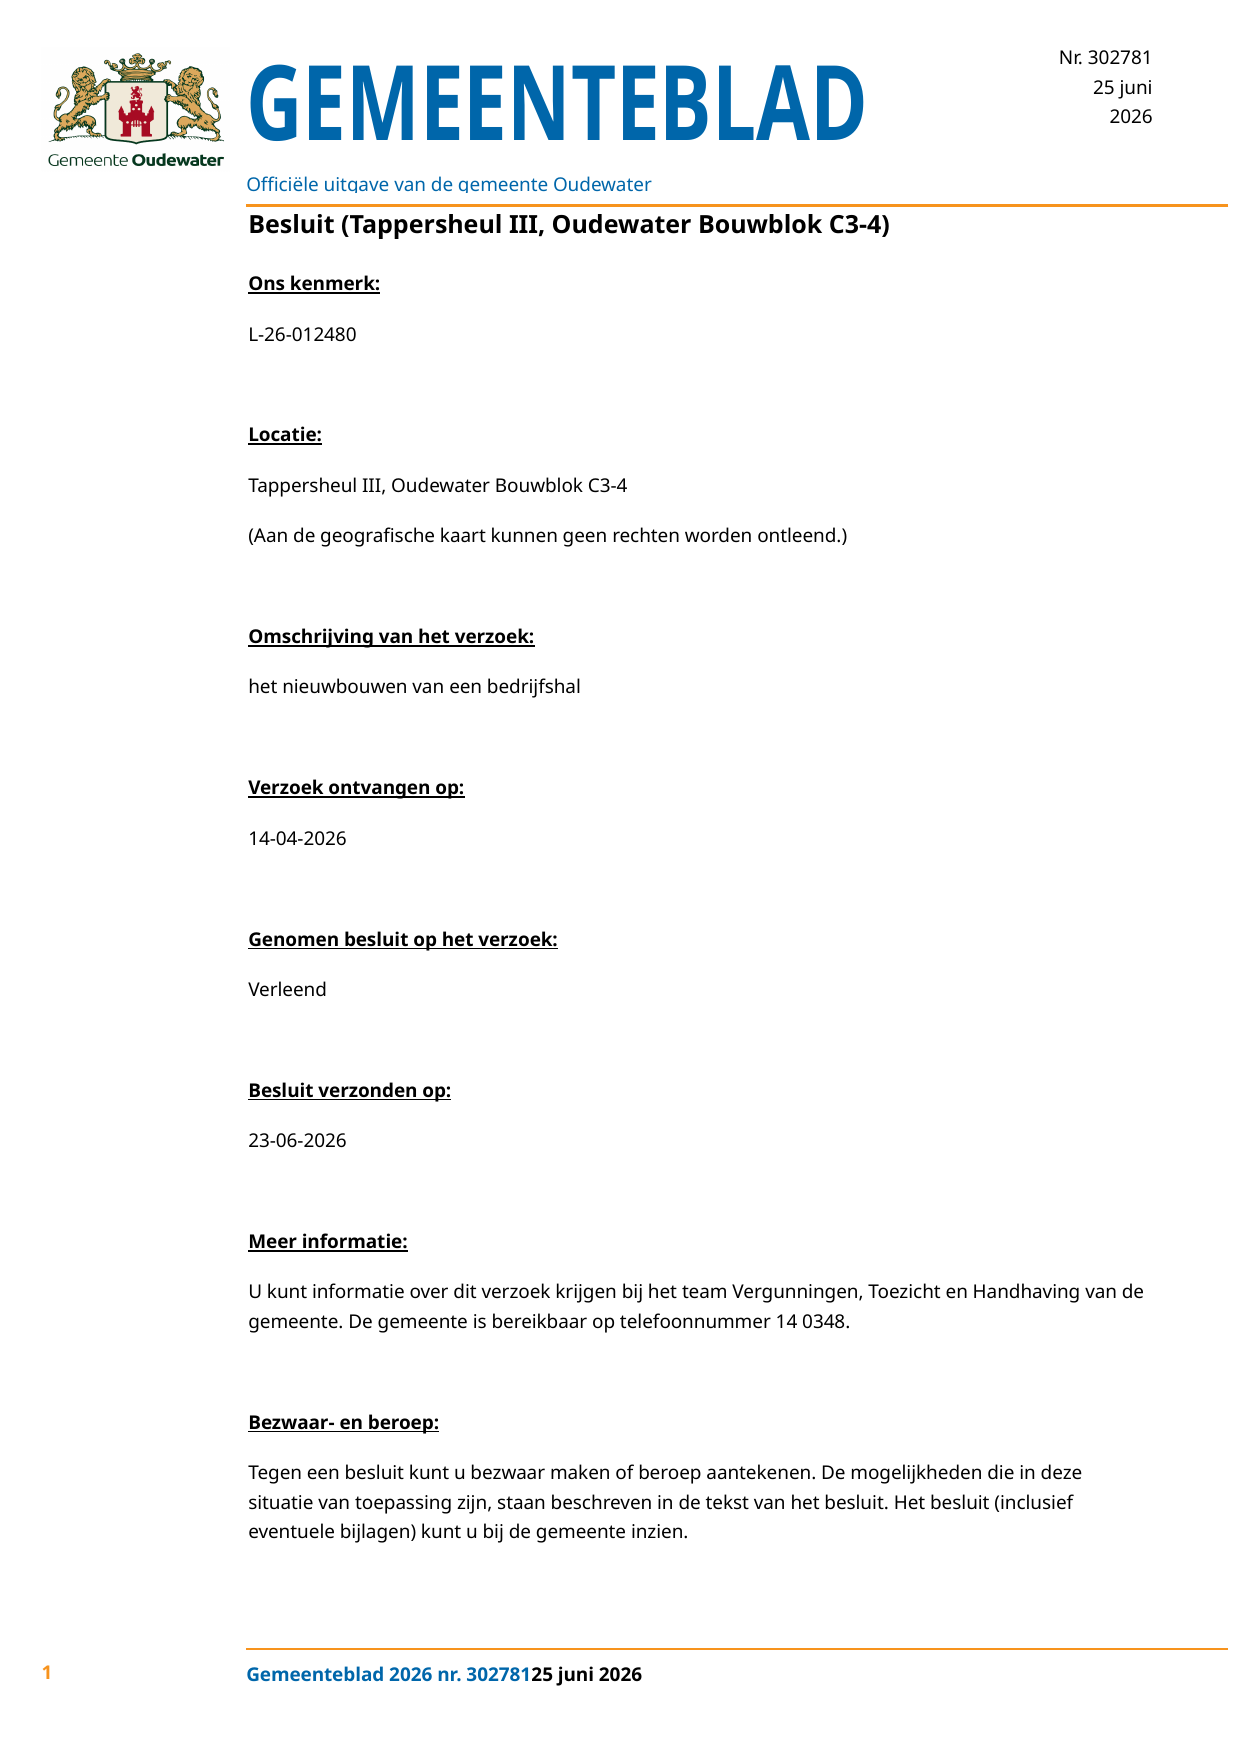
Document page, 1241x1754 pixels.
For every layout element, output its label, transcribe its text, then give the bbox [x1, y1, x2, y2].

picture [41, 47, 231, 172]
text Locatie: [248, 422, 1152, 447]
text het nieuwbouwen van een bedrijfshal [248, 674, 1152, 699]
text Meer informatie: [248, 1228, 1152, 1254]
text (Aan de geografische kaart kunnen geen rechten worden ontleend.) [248, 522, 1152, 548]
text Bezwaar- en beroep: [248, 1409, 1152, 1435]
text 14-04-2026 [248, 825, 1152, 851]
text Ons kenmerk: [248, 270, 1152, 296]
text Besluit verzonden op: [248, 1077, 1152, 1103]
text Tegen een besluit kunt u bezwaar maken of beroep aantekenen. De mogelijkheden die in deze situatie van toepassing zijn, staan beschreven in de tekst van het besluit. Het besluit (inclusief eventuele bijlagen) kunt u bij de gemeente inzien. [248, 1459, 1152, 1544]
text U kunt informatie over dit verzoek krijgen bij het team Vergunningen, Toezicht en Handhaving van de gemeente. De gemeente is bereikbaar op telefoonnummer 14 0348. [248, 1279, 1152, 1334]
text Genomen besluit op het verzoek: [248, 926, 1152, 951]
text Omschrijving van het verzoek: [248, 623, 1152, 649]
text Verleend [248, 976, 1152, 1002]
text Besluit (Tappersheul III, Oudewater Bouwblok C3-4) [248, 207, 1152, 241]
text Verzoek ontvangen op: [248, 774, 1152, 800]
text Tappersheul III, Oudewater Bouwblok C3-4 [248, 472, 1152, 498]
text 23-06-2026 [248, 1127, 1152, 1153]
text L-26-012480 [248, 321, 1152, 346]
